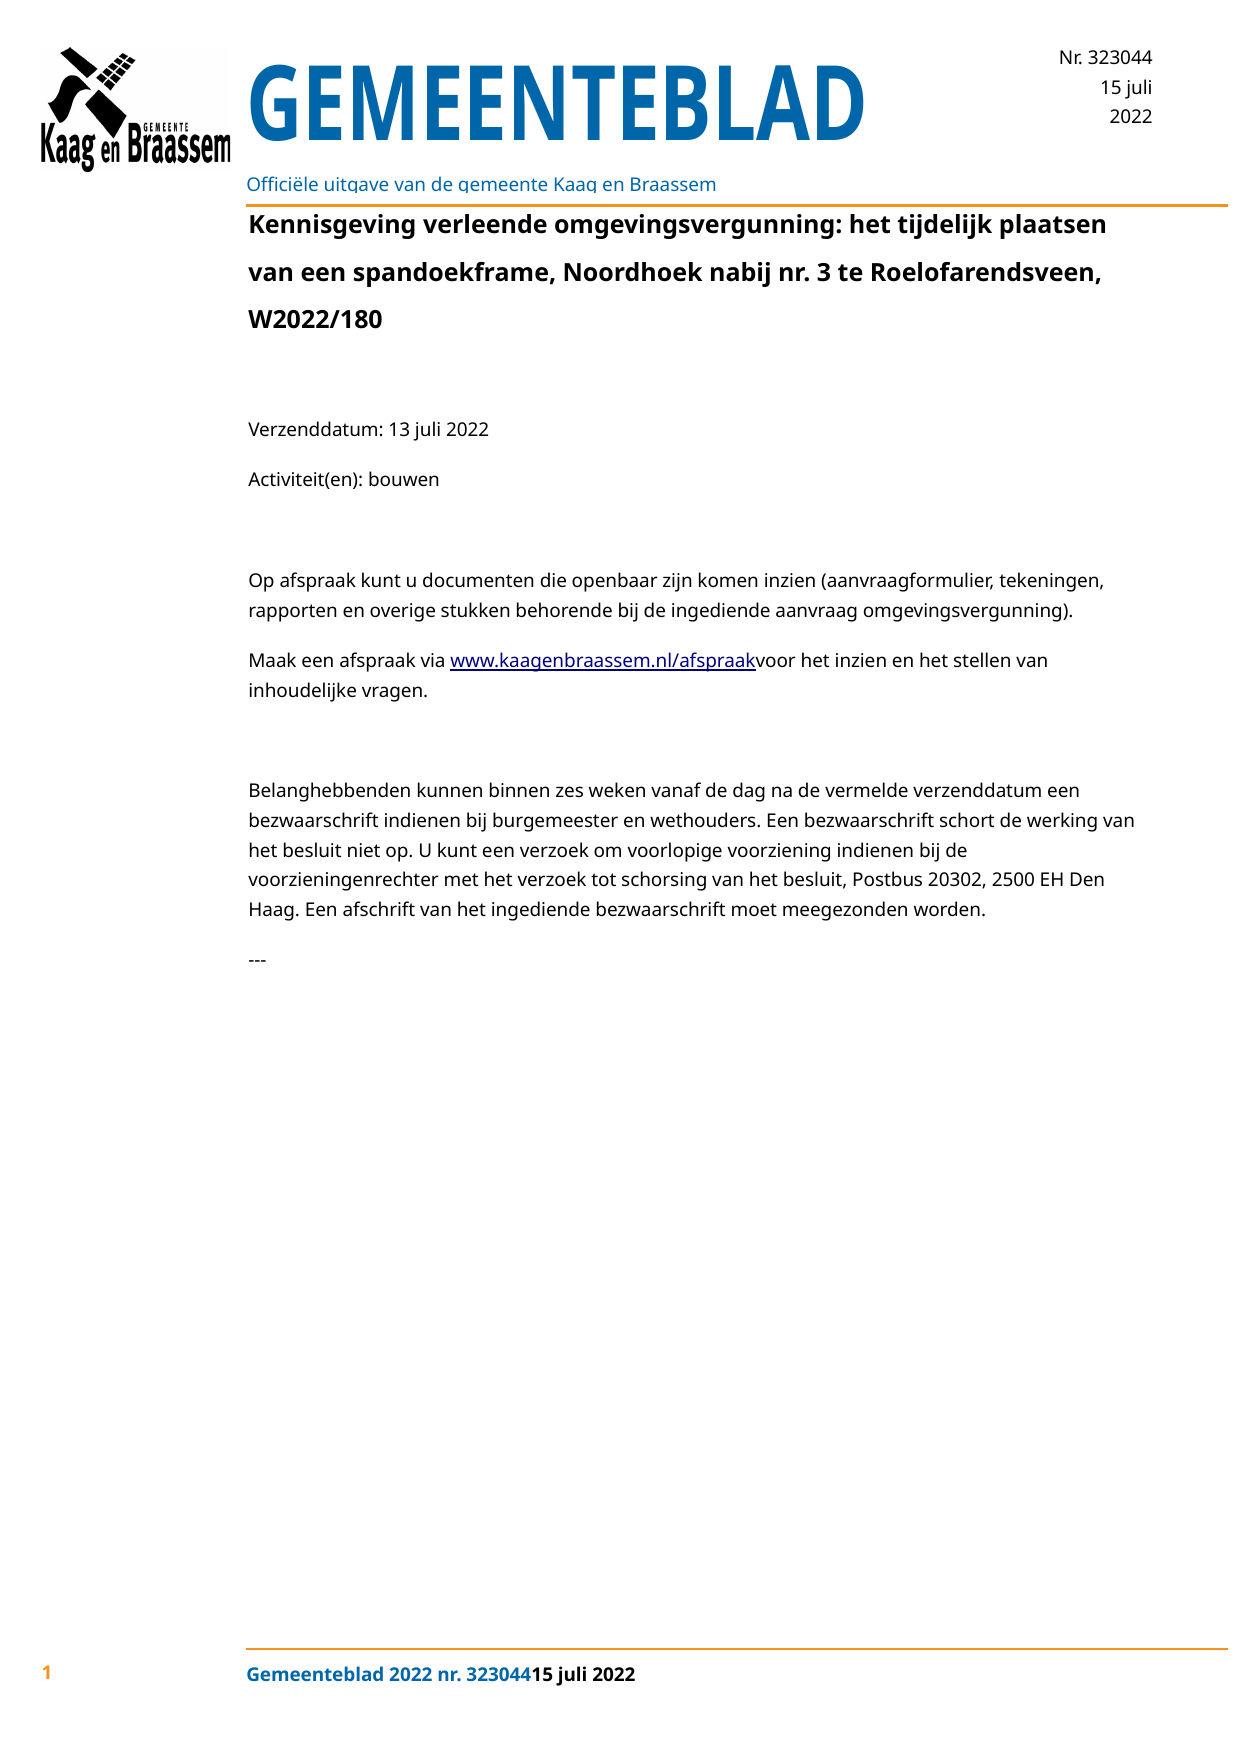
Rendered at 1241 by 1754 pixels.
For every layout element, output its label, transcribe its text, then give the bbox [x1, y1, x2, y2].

text Maak een afspraak via www.kaagenbraassem.nl/afspraakvoor het inzien en het stellen van inhoudelijke vragen. [248, 647, 1152, 702]
text Belanghebbenden kunnen binnen zes weken vanaf de dag na de vermelde verzenddatum een bezwaarschrift indienen bij burgemeester en wethouders. Een bezwaarschrift schort de werking van het besluit niet op. U kunt een verzoek om voorlopige voorziening indienen bij de voorzieningenrechter met het verzoek tot schorsing van het besluit, Postbus 20302, 2500 EH Den Haag. Een afschrift van het ingediende bezwaarschrift moet meegezonden worden. [248, 778, 1152, 922]
text Verzenddatum: 13 juli 2022 [248, 416, 1152, 442]
text Op afspraak kunt u documenten die openbaar zijn komen inzien (aanvraagformulier, tekeningen, rapporten en overige stukken behorende bij de ingediende aanvraag omgevingsvergunning). [248, 567, 1152, 622]
text Activiteit(en): bouwen [248, 466, 1152, 492]
picture [41, 47, 231, 172]
text Kennisgeving verleende omgevingsvergunning: het tijdelijk plaatsen van een spandoekframe, Noordhoek nabij nr. 3 te Roelofarendsveen, W2022/180 [248, 207, 1152, 336]
text --- [248, 946, 1152, 972]
